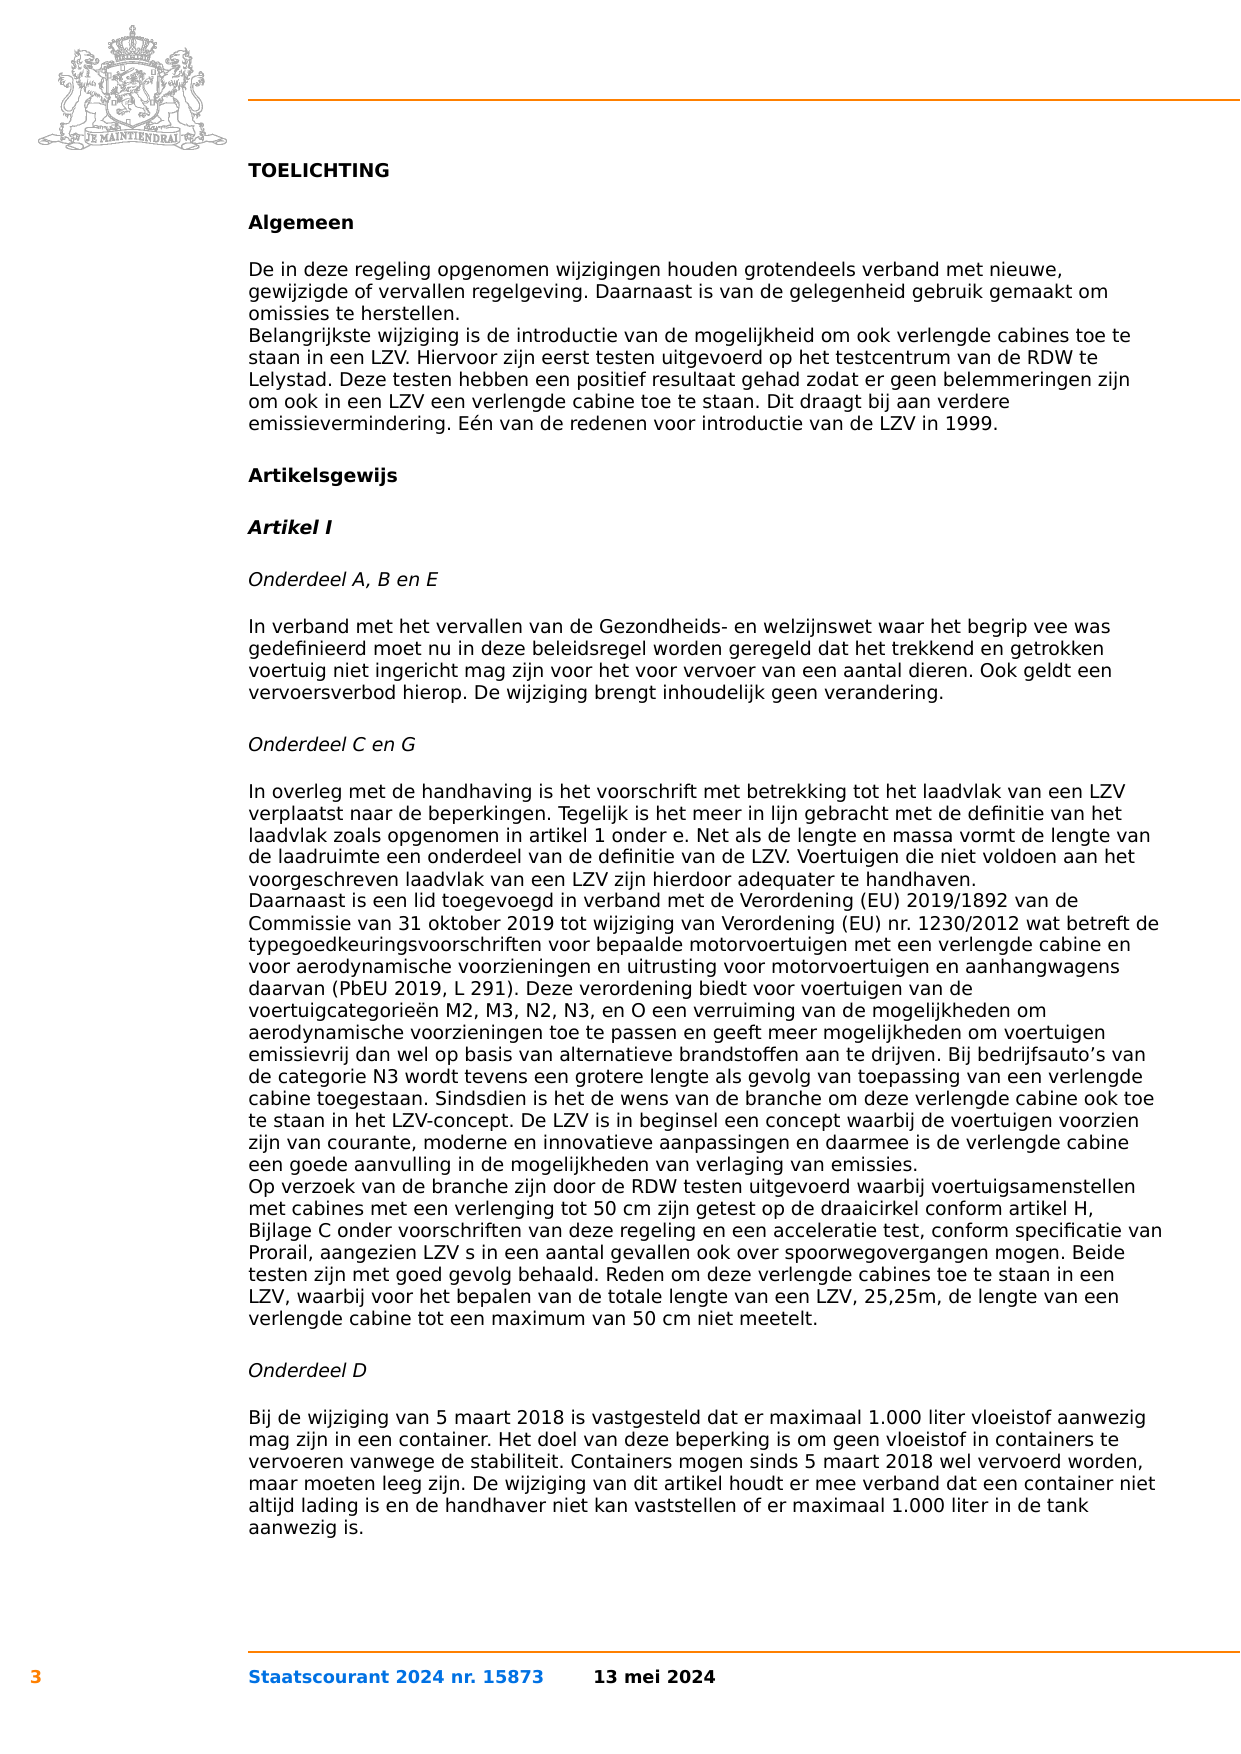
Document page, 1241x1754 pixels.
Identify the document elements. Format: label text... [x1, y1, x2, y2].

subtitle TOELICHTING [248, 160, 1163, 182]
text Op verzoek van de branche zijn door de RDW testen uitgevoerd waarbij voertuigsamenstellen met cabines met een verlenging tot 50 cm zijn getest op de draaicirkel conform artikel H, Bijlage C onder voorschriften van deze regeling en een acceleratie test, conform specificatie van Prorail, aangezien LZV s in een aantal gevallen ook over spoorwegovergangen mogen. Beide testen zijn met goed gevolg behaald. Reden om deze verlengde cabines toe te staan in een LZV, waarbij voor het bepalen van de totale lengte van een LZV, 25,25m, de lengte van een verlengde cabine tot een maximum van 50 cm niet meetelt. [248, 1176, 1163, 1330]
subtitle Artikelsgewijs [248, 465, 1163, 487]
text In overleg met de handhaving is het voorschrift met betrekking tot het laadvlak van een LZV verplaatst naar de beperkingen. Tegelijk is het meer in lijn gebracht met de definitie van het laadvlak zoals opgenomen in artikel 1 onder e. Net als de lengte en massa vormt de lengte van de laadruimte een onderdeel van de definitie van de LZV. Voertuigen die niet voldoen aan het voorgeschreven laadvlak van een LZV zijn hierdoor adequater te handhaven. [248, 781, 1163, 890]
text Bij de wijziging van 5 maart 2018 is vastgesteld dat er maximaal 1.000 liter vloeistof aanwezig mag zijn in een container. Het doel van deze beperking is om geen vloeistof in containers te vervoeren vanwege de stabiliteit. Containers mogen sinds 5 maart 2018 wel vervoerd worden, maar moeten leeg zijn. De wijziging van dit artikel houdt er mee verband dat een container niet altijd lading is en de handhaver niet kan vaststellen of er maximaal 1.000 liter in de tank aanwezig is. [248, 1407, 1163, 1539]
subtitle Algemeen [248, 212, 1163, 234]
subtitle Onderdeel D [248, 1360, 1163, 1382]
text Daarnaast is een lid toegevoegd in verband met de Verordening (EU) 2019/1892 van de Commissie van 31 oktober 2019 tot wijziging van Verordening (EU) nr. 1230/2012 wat betreft de typegoedkeuringsvoorschriften voor bepaalde motorvoertuigen met een verlengde cabine en voor aerodynamische voorzieningen en uitrusting voor motorvoertuigen en aanhangwagens daarvan (PbEU 2019, L 291). Deze verordening biedt voor voertuigen van de voertuigcategorieën M2, M3, N2, N3, en O een verruiming van de mogelijkheden om aerodynamische voorzieningen toe te passen en geeft meer mogelijkheden om voertuigen emissievrij dan wel op basis van alternatieve brandstoffen aan te drijven. Bij bedrijfsauto’s van de categorie N3 wordt tevens een grotere lengte als gevolg van toepassing van een verlengde cabine toegestaan. Sindsdien is het de wens van de branche om deze verlengde cabine ook toe te staan in het LZV-concept. De LZV is in beginsel een concept waarbij de voertuigen voorzien zijn van courante, moderne en innovatieve aanpassingen en daarmee is de verlengde cabine een goede aanvulling in de mogelijkheden van verlaging van emissies. [248, 890, 1163, 1176]
picture [38, 25, 227, 150]
text In verband met het vervallen van de Gezondheids- en welzijnswet waar het begrip vee was gedefinieerd moet nu in deze beleidsregel worden geregeld dat het trekkend en getrokken voertuig niet ingericht mag zijn voor het voor vervoer van een aantal dieren. Ook geldt een vervoersverbod hierop. De wijziging brengt inhoudelijk geen verandering. [248, 616, 1163, 703]
text De in deze regeling opgenomen wijzigingen houden grotendeels verband met nieuwe, gewijzigde of vervallen regelgeving. Daarnaast is van de gelegenheid gebruik gemaakt om omissies te herstellen. [248, 259, 1163, 325]
text Belangrijkste wijziging is de introductie van de mogelijkheid om ook verlengde cabines toe te staan in een LZV. Hiervoor zijn eerst testen uitgevoerd op het testcentrum van de RDW te Lelystad. Deze testen hebben een positief resultaat gehad zodat er geen belemmeringen zijn om ook in een LZV een verlengde cabine toe te staan. Dit draagt bij aan verdere emissievermindering. Eén van de redenen voor introductie van de LZV in 1999. [248, 325, 1163, 435]
subtitle Onderdeel A, B en E [248, 569, 1163, 591]
subtitle Artikel I [248, 517, 1163, 539]
subtitle Onderdeel C en G [248, 733, 1163, 756]
